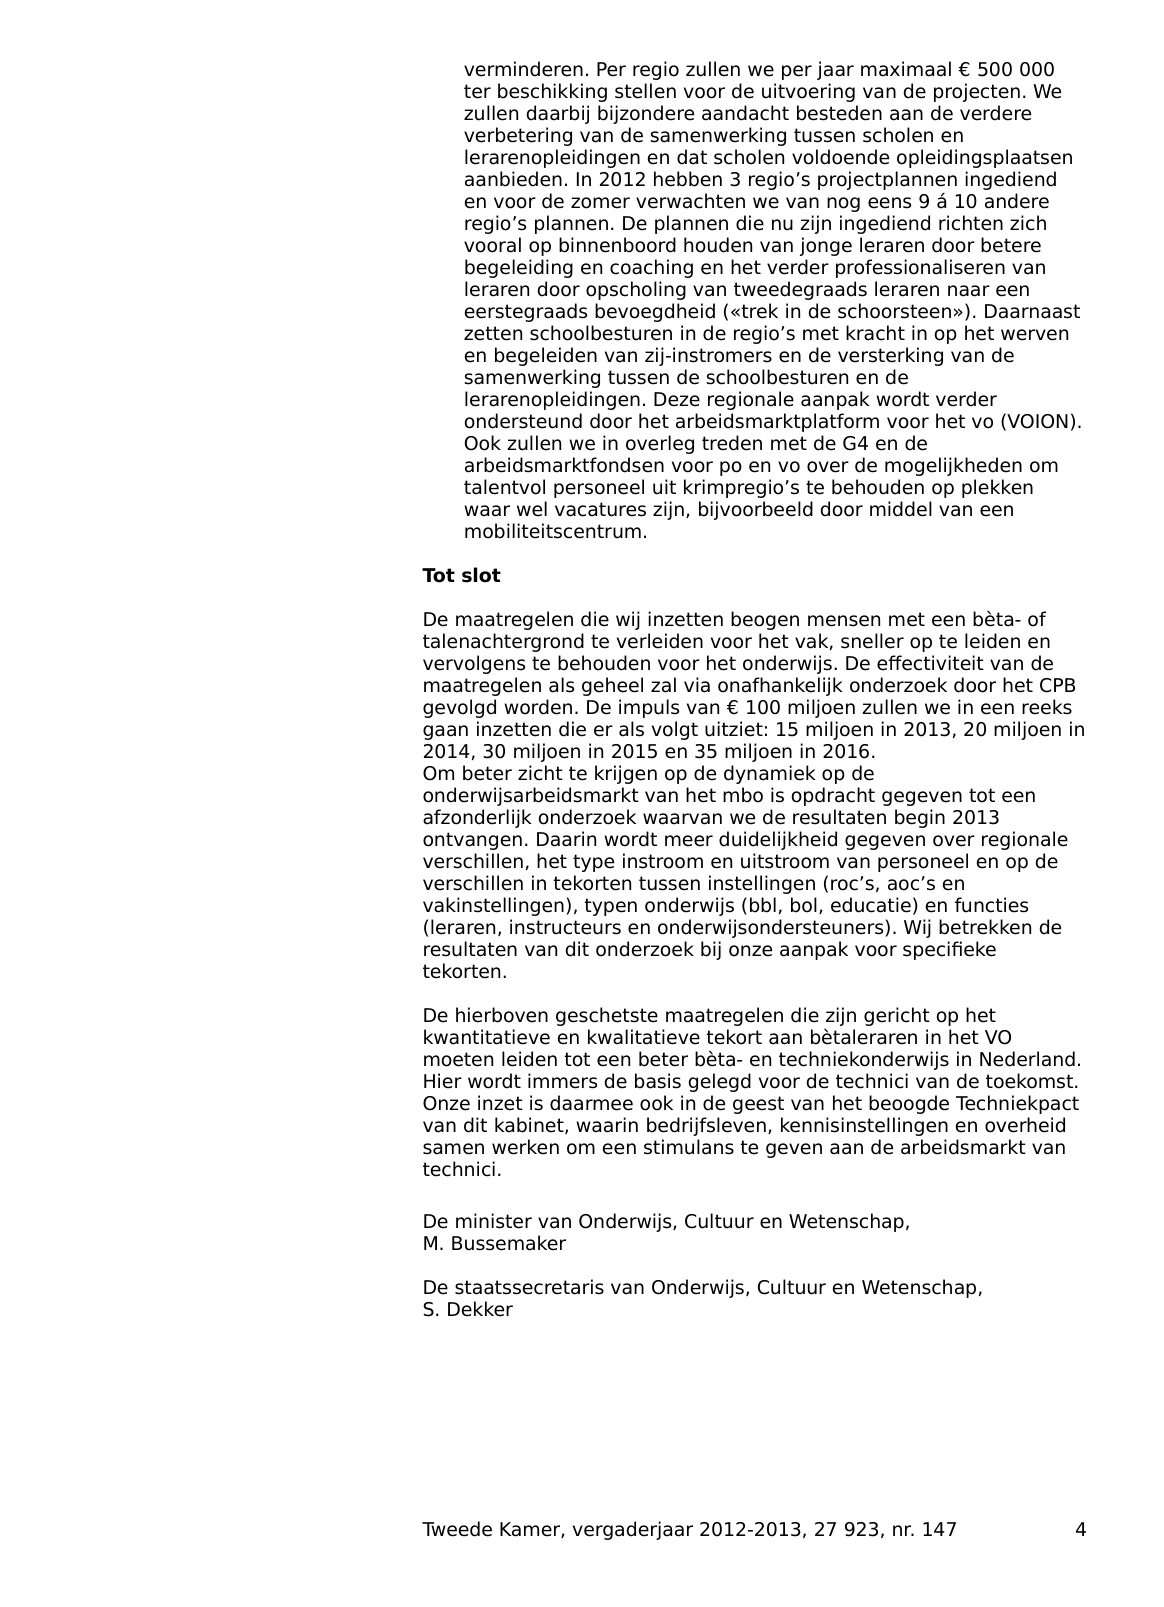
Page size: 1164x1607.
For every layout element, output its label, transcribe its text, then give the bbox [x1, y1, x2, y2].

text Om beter zicht te krijgen op de dynamiek op de onderwijsarbeidsmarkt van het mbo is opdracht gegeven tot een afzonderlijk onderzoek waarvan we de resultaten begin 2013 ontvangen. Daarin wordt meer duidelijkheid gegeven over regionale verschillen, het type instroom en uitstroom van personeel en op de verschillen in tekorten tussen instellingen (roc’s, aoc’s en vakinstellingen), typen onderwijs (bbl, bol, educatie) en functies (leraren, instructeurs en onderwijsondersteuners). Wij betrekken de resultaten van dit onderzoek bij onze aanpak voor specifieke tekorten. [422, 763, 1087, 983]
text De minister van Onderwijs, Cultuur en Wetenschap, M. Bussemaker [422, 1211, 1087, 1254]
subtitle Tot slot [422, 565, 1087, 587]
text De maatregelen die wij inzetten beogen mensen met een bèta- of talenachtergrond te verleiden voor het vak, sneller op te leiden en vervolgens te behouden voor het onderwijs. De effectiviteit van de maatregelen als geheel zal via onafhankelijk onderzoek door het CPB gevolgd worden. De impuls van € 100 miljoen zullen we in een reeks gaan inzetten die er als volgt uitziet: 15 miljoen in 2013, 20 miljoen in 2014, 30 miljoen in 2015 en 35 miljoen in 2016. [422, 609, 1087, 763]
text De hierboven geschetste maatregelen die zijn gericht op het kwantitatieve en kwalitatieve tekort aan bètaleraren in het VO moeten leiden tot een beter bèta- en techniekonderwijs in Nederland. Hier wordt immers de basis gelegd voor de technici van de toekomst. Onze inzet is daarmee ook in de geest van het beoogde Techniekpact van dit kabinet, waarin bedrijfsleven, kennisinstellingen en overheid samen werken om een stimulans te geven aan de arbeidsmarkt van technici. [422, 1005, 1087, 1181]
text verminderen. Per regio zullen we per jaar maximaal € 500 000 ter beschikking stellen voor de uitvoering van de projecten. We zullen daarbij bijzondere aandacht besteden aan de verdere verbetering van de samenwerking tussen scholen en lerarenopleidingen en dat scholen voldoende opleidingsplaatsen aanbieden. In 2012 hebben 3 regio’s projectplannen ingediend en voor de zomer verwachten we van nog eens 9 á 10 andere regio’s plannen. De plannen die nu zijn ingediend richten zich vooral op binnenboord houden van jonge leraren door betere begeleiding en coaching en het verder professionaliseren van leraren door opscholing van tweedegraads leraren naar een eerstegraads bevoegdheid («trek in de schoorsteen»). Daarnaast zetten schoolbesturen in de regio’s met kracht in op het werven en begeleiden van zij-instromers en de versterking van de samenwerking tussen de schoolbesturen en de lerarenopleidingen. Deze regionale aanpak wordt verder ondersteund door het arbeidsmarktplatform voor het vo (VOION). Ook zullen we in overleg treden met de G4 en de arbeidsmarktfondsen voor po en vo over de mogelijkheden om talentvol personeel uit krimpregio’s te behouden op plekken waar wel vacatures zijn, bijvoorbeeld door middel van een mobiliteitscentrum. [464, 59, 1087, 543]
text De staatssecretaris van Onderwijs, Cultuur en Wetenschap, S. Dekker [422, 1277, 1087, 1321]
